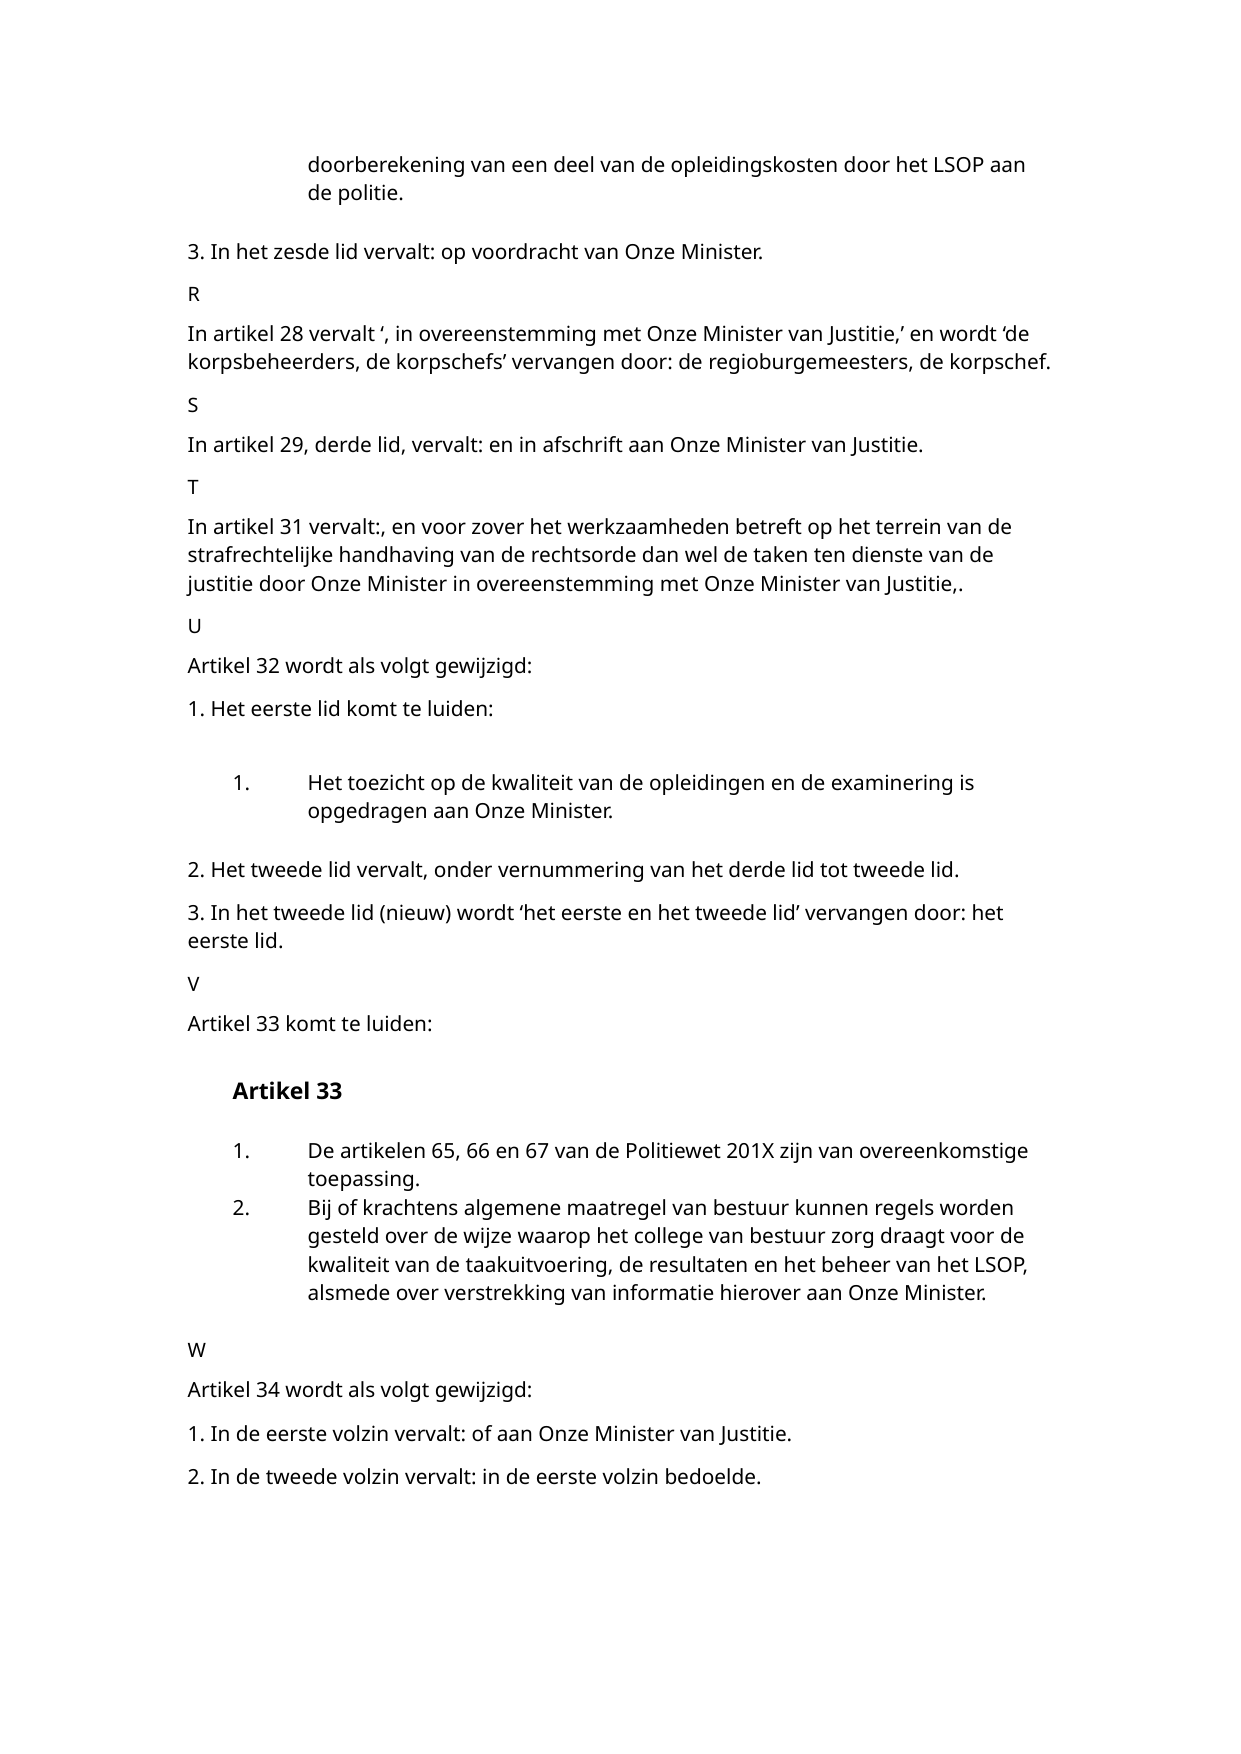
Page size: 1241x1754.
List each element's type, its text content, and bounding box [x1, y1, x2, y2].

text In artikel 31 vervalt:, en voor zover het werkzaamheden betreft op het terrein van de strafrechtelijke handhaving van de rechtsorde dan wel de taken ten dienste van de justitie door Onze Minister in overeenstemming met Onze Minister van Justitie,. [187, 512, 1053, 597]
text S [187, 391, 1053, 418]
text 3. In het zesde lid vervalt: op voordracht van Onze Minister. [187, 237, 1053, 265]
text Artikel 32 wordt als volgt gewijzigd: [187, 651, 1053, 679]
text 2. In de tweede volzin vervalt: in de eerste volzin bedoelde. [187, 1462, 1053, 1491]
text In artikel 28 vervalt ‘, in overeenstemming met Onze Minister van Justitie,’ en wordt ‘de korpsbeheerders, de korpschefs’ vervangen door: de regioburgemeesters, de korpschef. [187, 319, 1053, 376]
text W [187, 1337, 1053, 1363]
list Het toezicht op de kwaliteit van de opleidingen en de examinering is opgedragen aan Onze Minister. [232, 768, 1053, 825]
list Bij of krachtens algemene maatregel van bestuur kunnen regels worden gesteld over de wijze waarop het college van bestuur zorg draagt voor de kwaliteit van de taakuitvoering, de resultaten en het beheer van het LSOP, alsmede over verstrekking van informatie hierover aan Onze Minister. [232, 1193, 1053, 1307]
text 1. Het eerste lid komt te luiden: [187, 694, 1053, 723]
text 2. Het tweede lid vervalt, onder vernummering van het derde lid tot tweede lid. [187, 855, 1053, 883]
list doorberekening van een deel van de opleidingskosten door het LSOP aan de politie. [232, 150, 1053, 207]
text Artikel 34 wordt als volgt gewijzigd: [187, 1375, 1053, 1404]
text Artikel 33 komt te luiden: [187, 1009, 1053, 1037]
text V [187, 970, 1053, 997]
text 1. In de eerste volzin vervalt: of aan Onze Minister van Justitie. [187, 1419, 1053, 1447]
text T [187, 473, 1053, 500]
text U [187, 612, 1053, 639]
list De artikelen 65, 66 en 67 van de Politiewet 201X zijn van overeenkomstige toepassing. [232, 1136, 1053, 1193]
text 3. In het tweede lid (nieuw) wordt ‘het eerste en het tweede lid’ vervangen door: het eerste lid. [187, 898, 1053, 955]
text R [187, 280, 1053, 307]
text In artikel 29, derde lid, vervalt: en in afschrift aan Onze Minister van Justitie. [187, 430, 1053, 458]
subtitle Artikel 33 [232, 1075, 1053, 1106]
